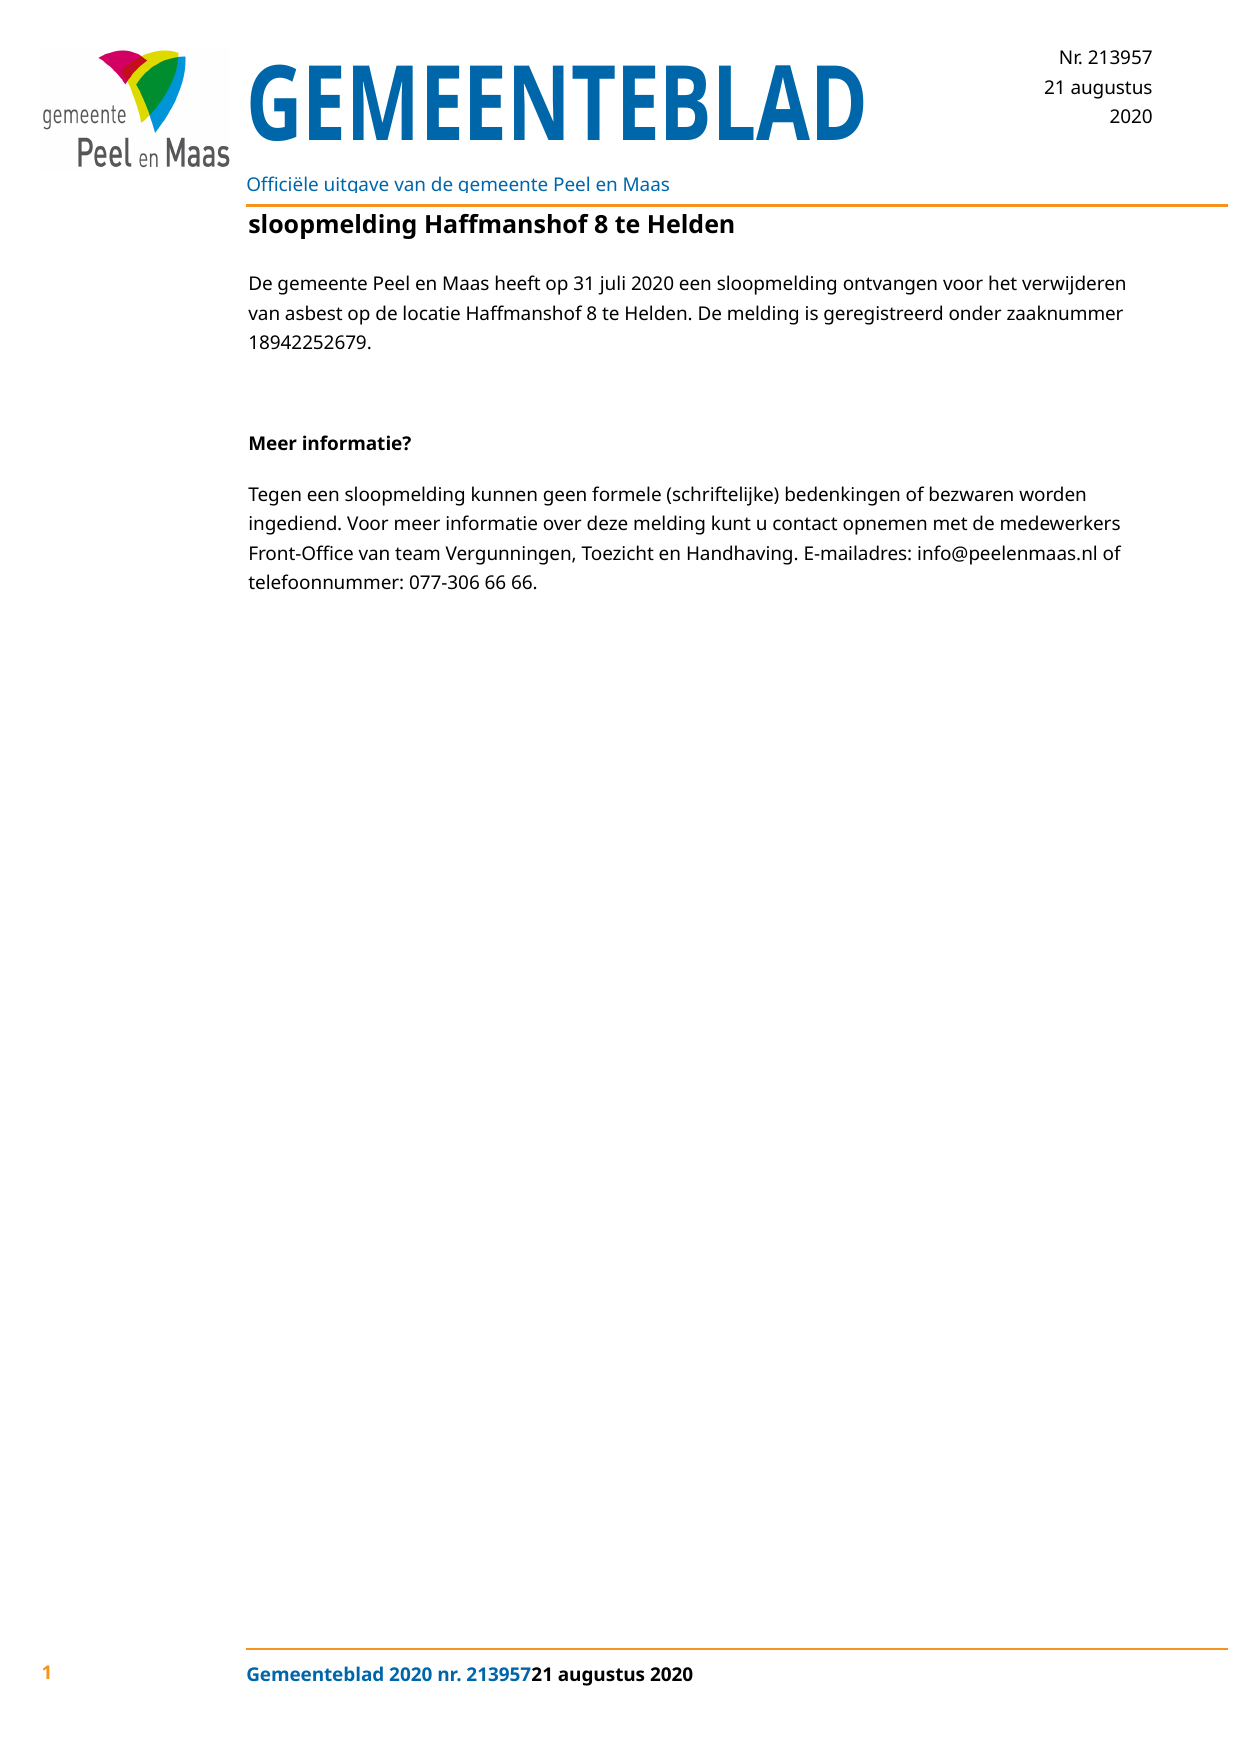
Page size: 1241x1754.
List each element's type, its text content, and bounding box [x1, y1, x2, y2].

text sloopmelding Haffmanshof 8 te Helden [248, 207, 1152, 241]
text Tegen een sloopmelding kunnen geen formele (schriftelijke) bedenkingen of bezwaren worden ingediend. Voor meer informatie over deze melding kunt u contact opnemen met de medewerkers Front-Office van team Vergunningen, Toezicht en Handhaving. E-mailadres: info@peelenmaas.nl of telefoonnummer: 077-306 66 66. [248, 481, 1152, 595]
picture [41, 47, 231, 172]
text Meer informatie? [248, 430, 1152, 456]
text De gemeente Peel en Maas heeft op 31 juli 2020 een sloopmelding ontvangen voor het verwijderen van asbest op de locatie Haffmanshof 8 te Helden. De melding is geregistreerd onder zaaknummer 18942252679. [248, 270, 1152, 355]
